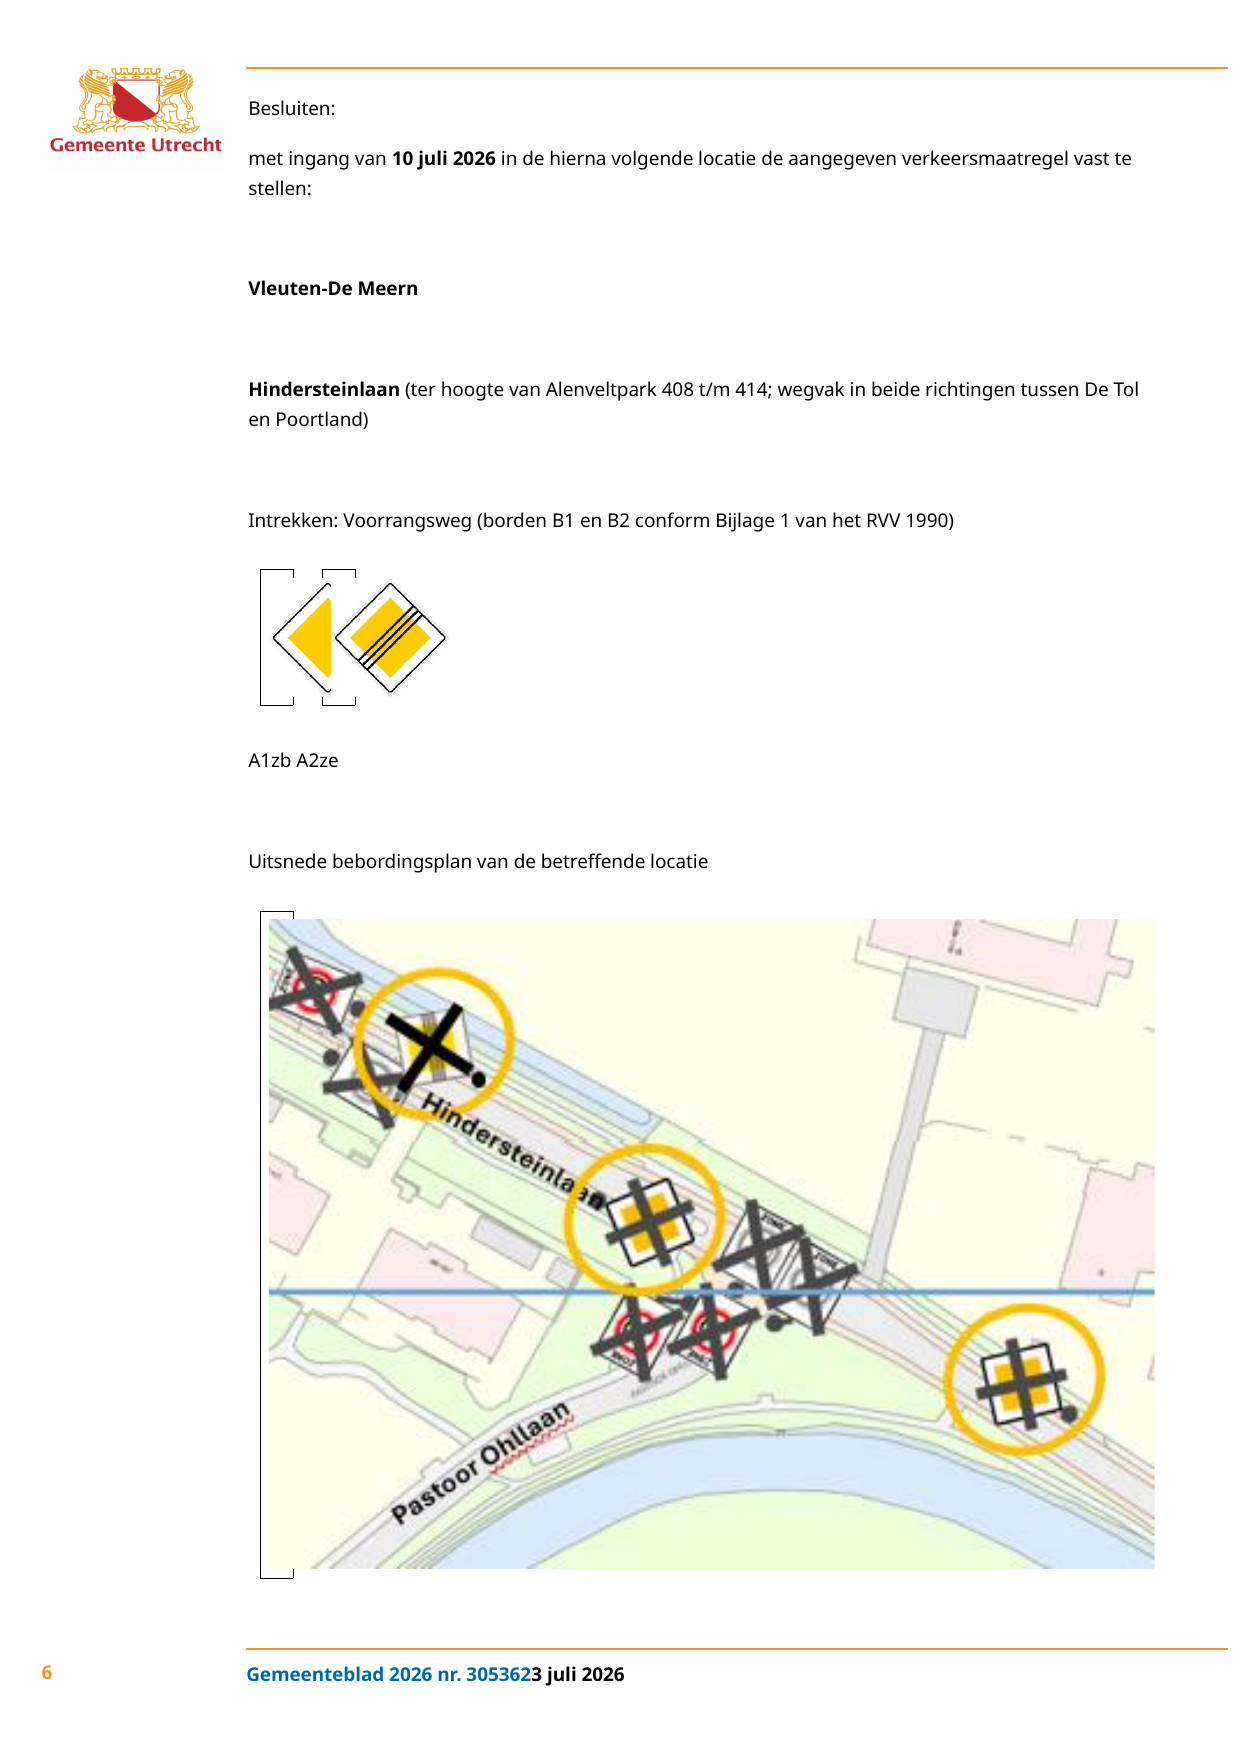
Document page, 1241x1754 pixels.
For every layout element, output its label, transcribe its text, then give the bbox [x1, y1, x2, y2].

text A1zb A2ze [248, 747, 1152, 773]
picture [268, 578, 449, 697]
text Uitsnede bebordingsplan van de betreffende locatie [248, 848, 1152, 874]
picture [268, 919, 1155, 1569]
text Intrekken: Voorrangsweg (borden B1 en B2 conform Bijlage 1 van het RVV 1990) [248, 507, 1152, 533]
text Besluiten: [248, 95, 1152, 121]
text Vleuten-De Meern [248, 276, 1152, 301]
text met ingang van 10 juli 2026 in de hierna volgende locatie de aangegeven verkeersmaatregel vast te stellen: [248, 145, 1152, 201]
picture [41, 47, 231, 172]
text Hindersteinlaan (ter hoogte van Alenveltpark 408 t/m 414; wegvak in beide richtingen tussen De Tol en Poortland) [248, 376, 1152, 432]
